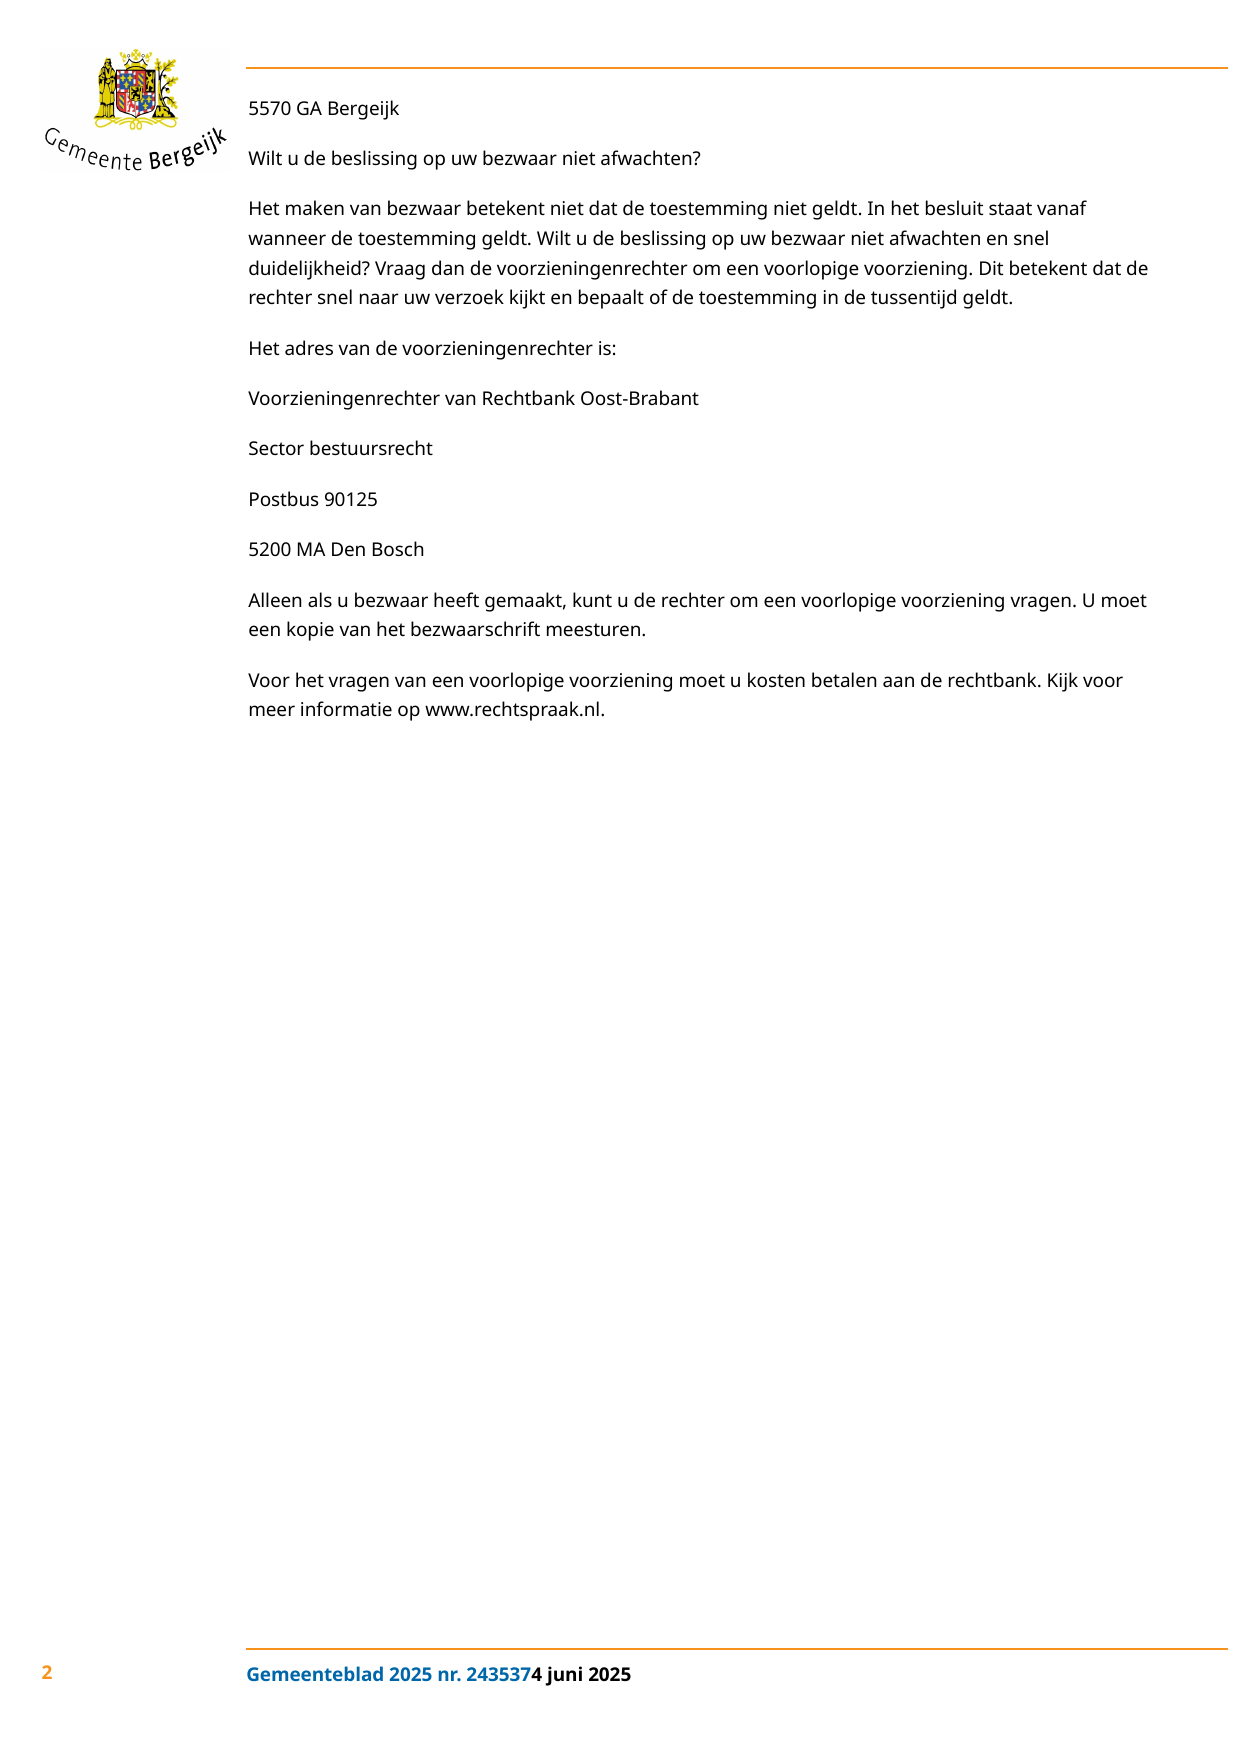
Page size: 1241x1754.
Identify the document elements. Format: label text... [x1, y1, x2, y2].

text Voorzieningenrechter van Rechtbank Oost-Brabant [248, 385, 1152, 411]
picture [41, 47, 231, 172]
text Wilt u de beslissing op uw bezwaar niet afwachten? [248, 145, 1152, 171]
text Voor het vragen van een voorlopige voorziening moet u kosten betalen aan de rechtbank. Kijk voor meer informatie op www.rechtspraak.nl. [248, 667, 1152, 722]
text Postbus 90125 [248, 486, 1152, 512]
text Alleen als u bezwaar heeft gemaakt, kunt u de rechter om een voorlopige voorziening vragen. U moet een kopie van het bezwaarschrift meesturen. [248, 587, 1152, 642]
text 5570 GA Bergeijk [248, 95, 1152, 121]
text 5200 MA Den Bosch [248, 536, 1152, 562]
text Het maken van bezwaar betekent niet dat de toestemming niet geldt. In het besluit staat vanaf wanneer de toestemming geldt. Wilt u de beslissing op uw bezwaar niet afwachten en snel duidelijkheid? Vraag dan de voorzieningenrechter om een voorlopige voorziening. Dit betekent dat de rechter snel naar uw verzoek kijkt en bepaalt of de toestemming in de tussentijd geldt. [248, 196, 1152, 310]
text Het adres van de voorzieningenrechter is: [248, 335, 1152, 361]
text Sector bestuursrecht [248, 436, 1152, 461]
